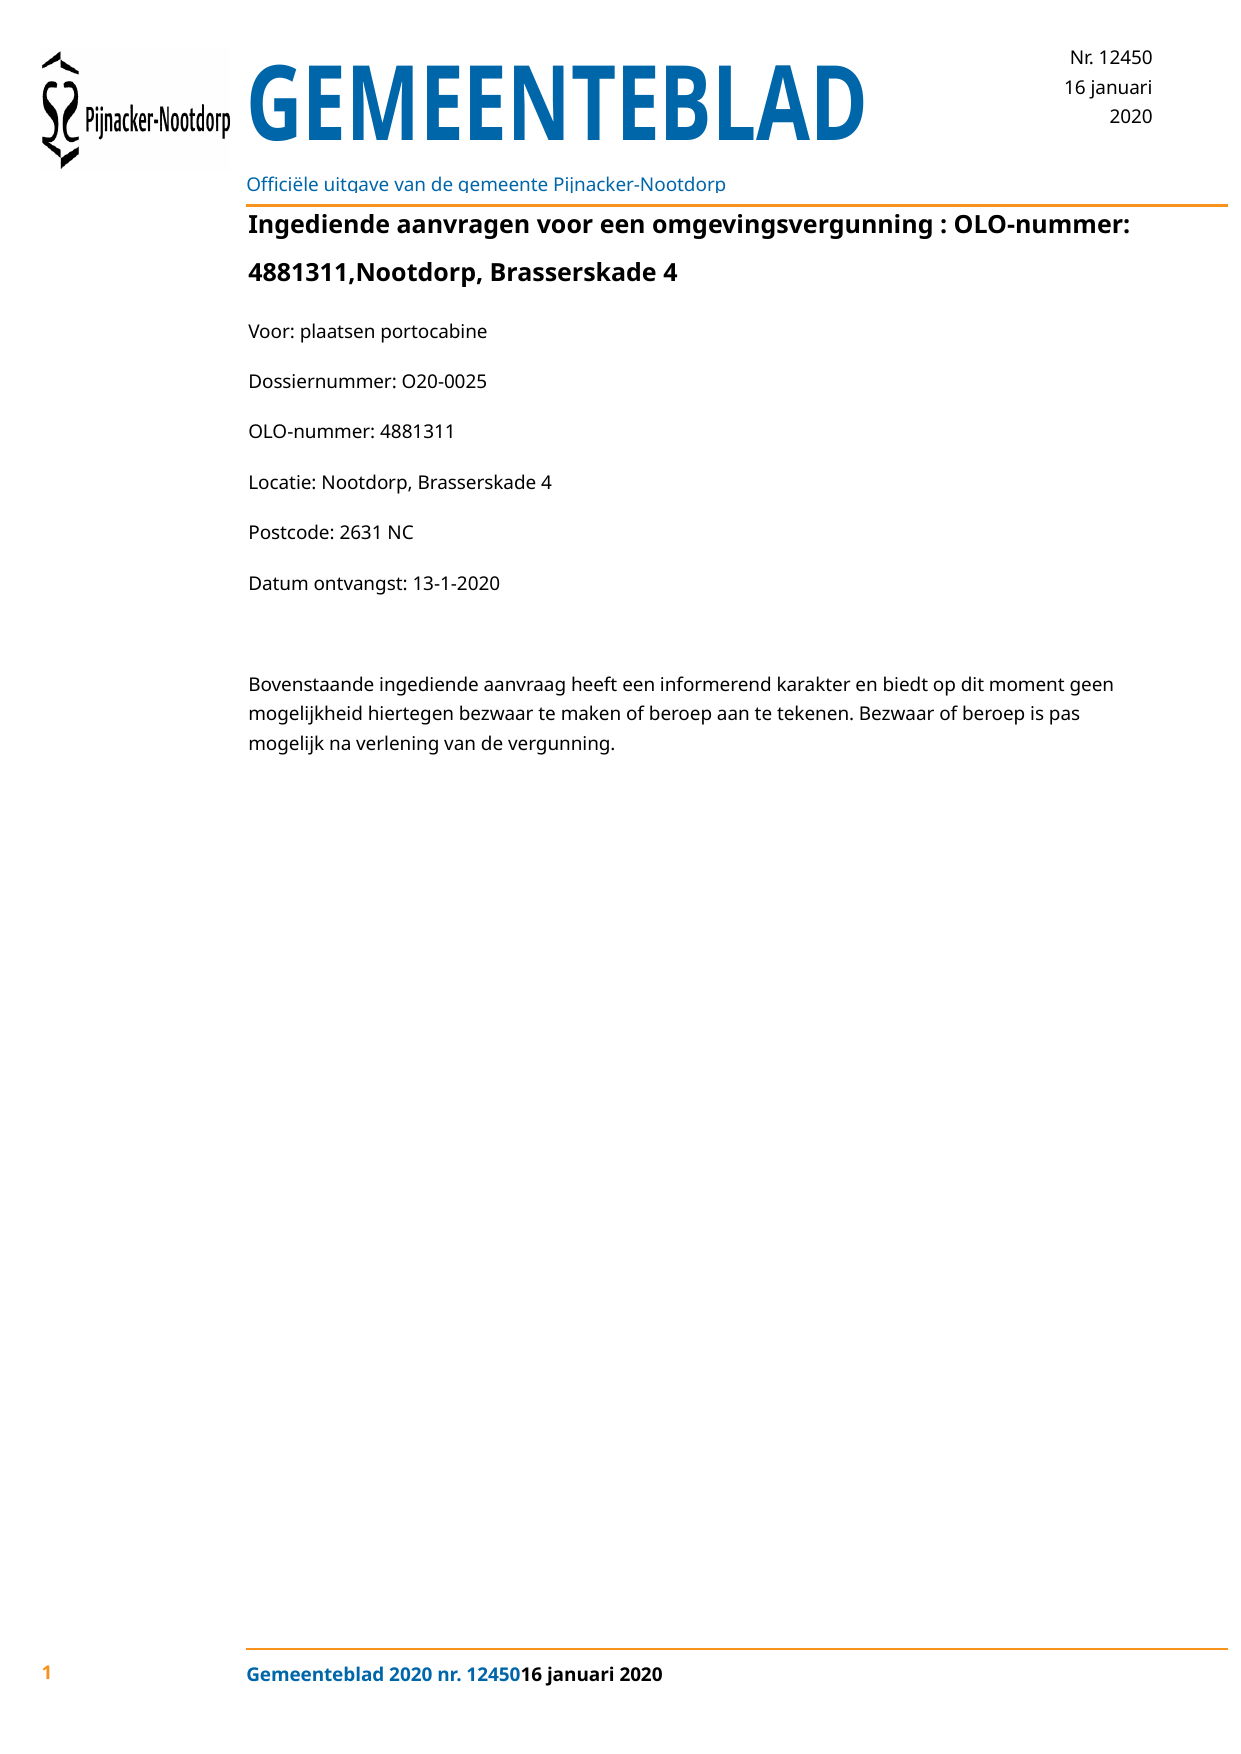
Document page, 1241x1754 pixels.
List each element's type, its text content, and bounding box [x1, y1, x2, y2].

text Voor: plaatsen portocabine [248, 318, 1152, 344]
text Ingediende aanvragen voor een omgevingsvergunning : OLO-nummer: 4881311,Nootdorp, Brasserskade 4 [248, 207, 1152, 288]
text Datum ontvangst: 13-1-2020 [248, 570, 1152, 596]
text Postcode: 2631 NC [248, 519, 1152, 545]
text Locatie: Nootdorp, Brasserskade 4 [248, 469, 1152, 495]
text OLO-nummer: 4881311 [248, 419, 1152, 444]
text Bovenstaande ingediende aanvraag heeft een informerend karakter en biedt op dit moment geen mogelijkheid hiertegen bezwaar te maken of beroep aan te tekenen. Bezwaar of beroep is pas mogelijk na verlening van de vergunning. [248, 671, 1152, 756]
picture [41, 47, 231, 172]
text Dossiernummer: O20-0025 [248, 368, 1152, 394]
